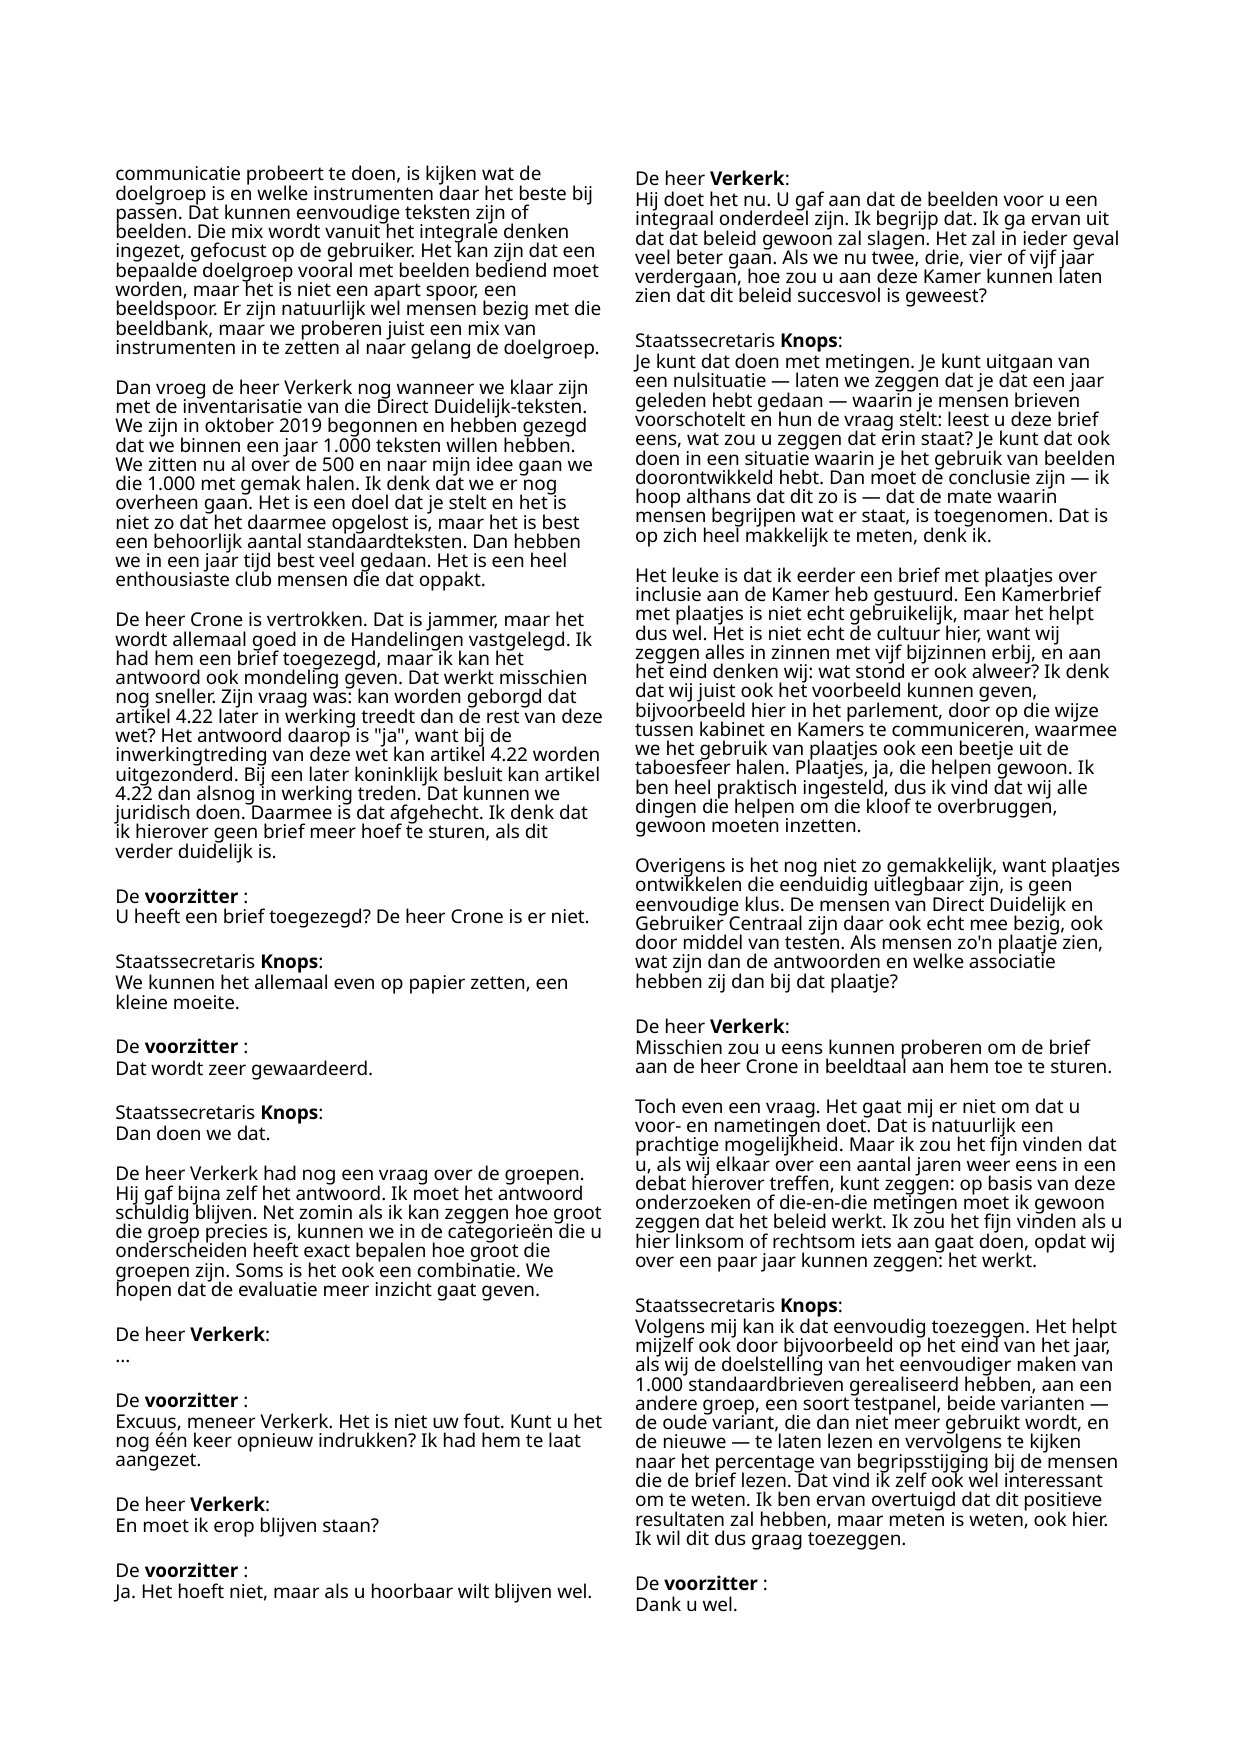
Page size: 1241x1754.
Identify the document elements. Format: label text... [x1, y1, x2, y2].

text Staatssecretaris Knops: [115, 1099, 605, 1125]
text Dat wordt zeer gewaardeerd. [115, 1059, 605, 1079]
text De heer Verkerk: [635, 1013, 1125, 1039]
text Ja. Het hoeft niet, maar als u hoorbaar wilt blijven wel. [115, 1583, 605, 1602]
text En moet ik erop blijven staan? [115, 1517, 605, 1536]
text Dan vroeg de heer Verkerk nog wanneer we klaar zijn met de inventarisatie van die Direct Duidelijk-teksten. We zijn in oktober 2019 begonnen en hebben gezegd dat we binnen een jaar 1.000 teksten willen hebben. We zitten nu al over de 500 en naar mijn idee gaan we die 1.000 met gemak halen. Ik denk dat we er nog overheen gaan. Het is een doel dat je stelt en het is niet zo dat het daarmee opgelost is, maar het is best een behoorlijk aantal standaardteksten. Dan hebben we in een jaar tijd best veel gedaan. Het is een heel enthousiaste club mensen die dat oppakt. [115, 379, 605, 591]
text Dank u wel. [635, 1596, 1125, 1615]
text Misschien zou u eens kunnen proberen om de brief aan de heer Crone in beeldtaal aan hem toe te sturen. [635, 1039, 1125, 1077]
text Staatssecretaris Knops: [635, 327, 1125, 353]
text De voorzitter : [115, 1387, 605, 1413]
text Hij doet het nu. U gaf aan dat de beelden voor u een integraal onderdeel zijn. Ik begrijp dat. Ik ga ervan uit dat dat beleid gewoon zal slagen. Het zal in ieder geval veel beter gaan. Als we nu twee, drie, vier of vijf jaar verdergaan, hoe zou u aan deze Kamer kunnen laten zien dat dit beleid succesvol is geweest? [635, 191, 1125, 307]
text Staatssecretaris Knops: [115, 949, 605, 974]
text Het leuke is dat ik eerder een brief met plaatjes over inclusie aan de Kamer heb gestuurd. Een Kamerbrief met plaatjes is niet echt gebruikelijk, maar het helpt dus wel. Het is niet echt de cultuur hier, want wij zeggen alles in zinnen met vijf bijzinnen erbij, en aan het eind denken wij: wat stond er ook alweer? Ik denk dat wij juist ook het voorbeeld kunnen geven, bijvoorbeeld hier in het parlement, door op die wijze tussen kabinet en Kamers te communiceren, waarmee we het gebruik van plaatjes ook een beetje uit de taboesfeer halen. Plaatjes, ja, die helpen gewoon. Ik ben heel praktisch ingesteld, dus ik vind dat wij alle dingen die helpen om die kloof te overbruggen, gewoon moeten inzetten. [635, 567, 1125, 836]
text Excuus, meneer Verkerk. Het is niet uw fout. Kunt u het nog één keer opnieuw indrukken? Ik had hem te laat aangezet. [115, 1413, 605, 1470]
text U heeft een brief toegezegd? De heer Crone is er niet. [115, 908, 605, 928]
text Overigens is het nog niet zo gemakkelijk, want plaatjes ontwikkelen die eenduidig uitlegbaar zijn, is geen eenvoudige klus. De mensen van Direct Duidelijk en Gebruiker Centraal zijn daar ook echt mee bezig, ook door middel van testen. Als mensen zo'n plaatje zien, wat zijn dan de antwoorden en welke associatie hebben zij dan bij dat plaatje? [635, 857, 1125, 992]
text Toch even een vraag. Het gaat mij er niet om dat u voor- en nametingen doet. Dat is natuurlijk een prachtige mogelijkheid. Maar ik zou het fijn vinden dat u, als wij elkaar over een aantal jaren weer eens in een debat hierover treffen, kunt zeggen: op basis van deze onderzoeken of die-en-die metingen moet ik gewoon zeggen dat het beleid werkt. Ik zou het fijn vinden als u hier linksom of rechtsom iets aan gaat doen, opdat wij over een paar jaar kunnen zeggen: het werkt. [635, 1098, 1125, 1271]
text We kunnen het allemaal even op papier zetten, een kleine moeite. [115, 974, 605, 1013]
text De heer Verkerk: [635, 165, 1125, 191]
text De voorzitter : [115, 1034, 605, 1059]
text De heer Verkerk: [115, 1321, 605, 1347]
text De voorzitter : [115, 1557, 605, 1583]
text communicatie probeert te doen, is kijken wat de doelgroep is en welke instrumenten daar het beste bij passen. Dat kunnen eenvoudige teksten zijn of beelden. Die mix wordt vanuit het integrale denken ingezet, gefocust op de gebruiker. Het kan zijn dat een bepaalde doelgroep vooral met beelden bediend moet worden, maar het is niet een apart spoor, een beeldspoor. Er zijn natuurlijk wel mensen bezig met die beeldbank, maar we proberen juist een mix van instrumenten in te zetten al naar gelang de doelgroep. [115, 165, 605, 358]
text ... [115, 1347, 605, 1366]
text Je kunt dat doen met metingen. Je kunt uitgaan van een nulsituatie — laten we zeggen dat je dat een jaar geleden hebt gedaan — waarin je mensen brieven voorschotelt en hun de vraag stelt: leest u deze brief eens, wat zou u zeggen dat erin staat? Je kunt dat ook doen in een situatie waarin je het gebruik van beelden doorontwikkeld hebt. Dan moet de conclusie zijn — ik hoop althans dat dit zo is — dat de mate waarin mensen begrijpen wat er staat, is toegenomen. Dat is op zich heel makkelijk te meten, denk ik. [635, 353, 1125, 546]
text De voorzitter : [635, 1570, 1125, 1596]
text Volgens mij kan ik dat eenvoudig toezeggen. Het helpt mijzelf ook door bijvoorbeeld op het eind van het jaar, als wij de doelstelling van het eenvoudiger maken van 1.000 standaardbrieven gerealiseerd hebben, aan een andere groep, een soort testpanel, beide varianten — de oude variant, die dan niet meer gebruikt wordt, en de nieuwe — te laten lezen en vervolgens te kijken naar het percentage van begripsstijging bij de mensen die de brief lezen. Dat vind ik zelf ook wel interessant om te weten. Ik ben ervan overtuigd dat dit positieve resultaten zal hebben, maar meten is weten, ook hier. Ik wil dit dus graag toezeggen. [635, 1318, 1125, 1549]
text De heer Verkerk: [115, 1491, 605, 1517]
text De heer Crone is vertrokken. Dat is jammer, maar het wordt allemaal goed in de Handelingen vastgelegd. Ik had hem een brief toegezegd, maar ik kan het antwoord ook mondeling geven. Dat werkt misschien nog sneller. Zijn vraag was: kan worden geborgd dat artikel 4.22 later in werking treedt dan de rest van deze wet? Het antwoord daarop is "ja", want bij de inwerkingtreding van deze wet kan artikel 4.22 worden uitgezonderd. Bij een later koninklijk besluit kan artikel 4.22 dan alsnog in werking treden. Dat kunnen we juridisch doen. Daarmee is dat afgehecht. Ik denk dat ik hierover geen brief meer hoef te sturen, als dit verder duidelijk is. [115, 611, 605, 862]
text De voorzitter : [115, 883, 605, 908]
text De heer Verkerk had nog een vraag over de groepen. Hij gaf bijna zelf het antwoord. Ik moet het antwoord schuldig blijven. Net zomin als ik kan zeggen hoe groot die groep precies is, kunnen we in de categorieën die u onderscheiden heeft exact bepalen hoe groot die groepen zijn. Soms is het ook een combinatie. We hopen dat de evaluatie meer inzicht gaat geven. [115, 1165, 605, 1300]
text Staatssecretaris Knops: [635, 1292, 1125, 1318]
text Dan doen we dat. [115, 1125, 605, 1144]
